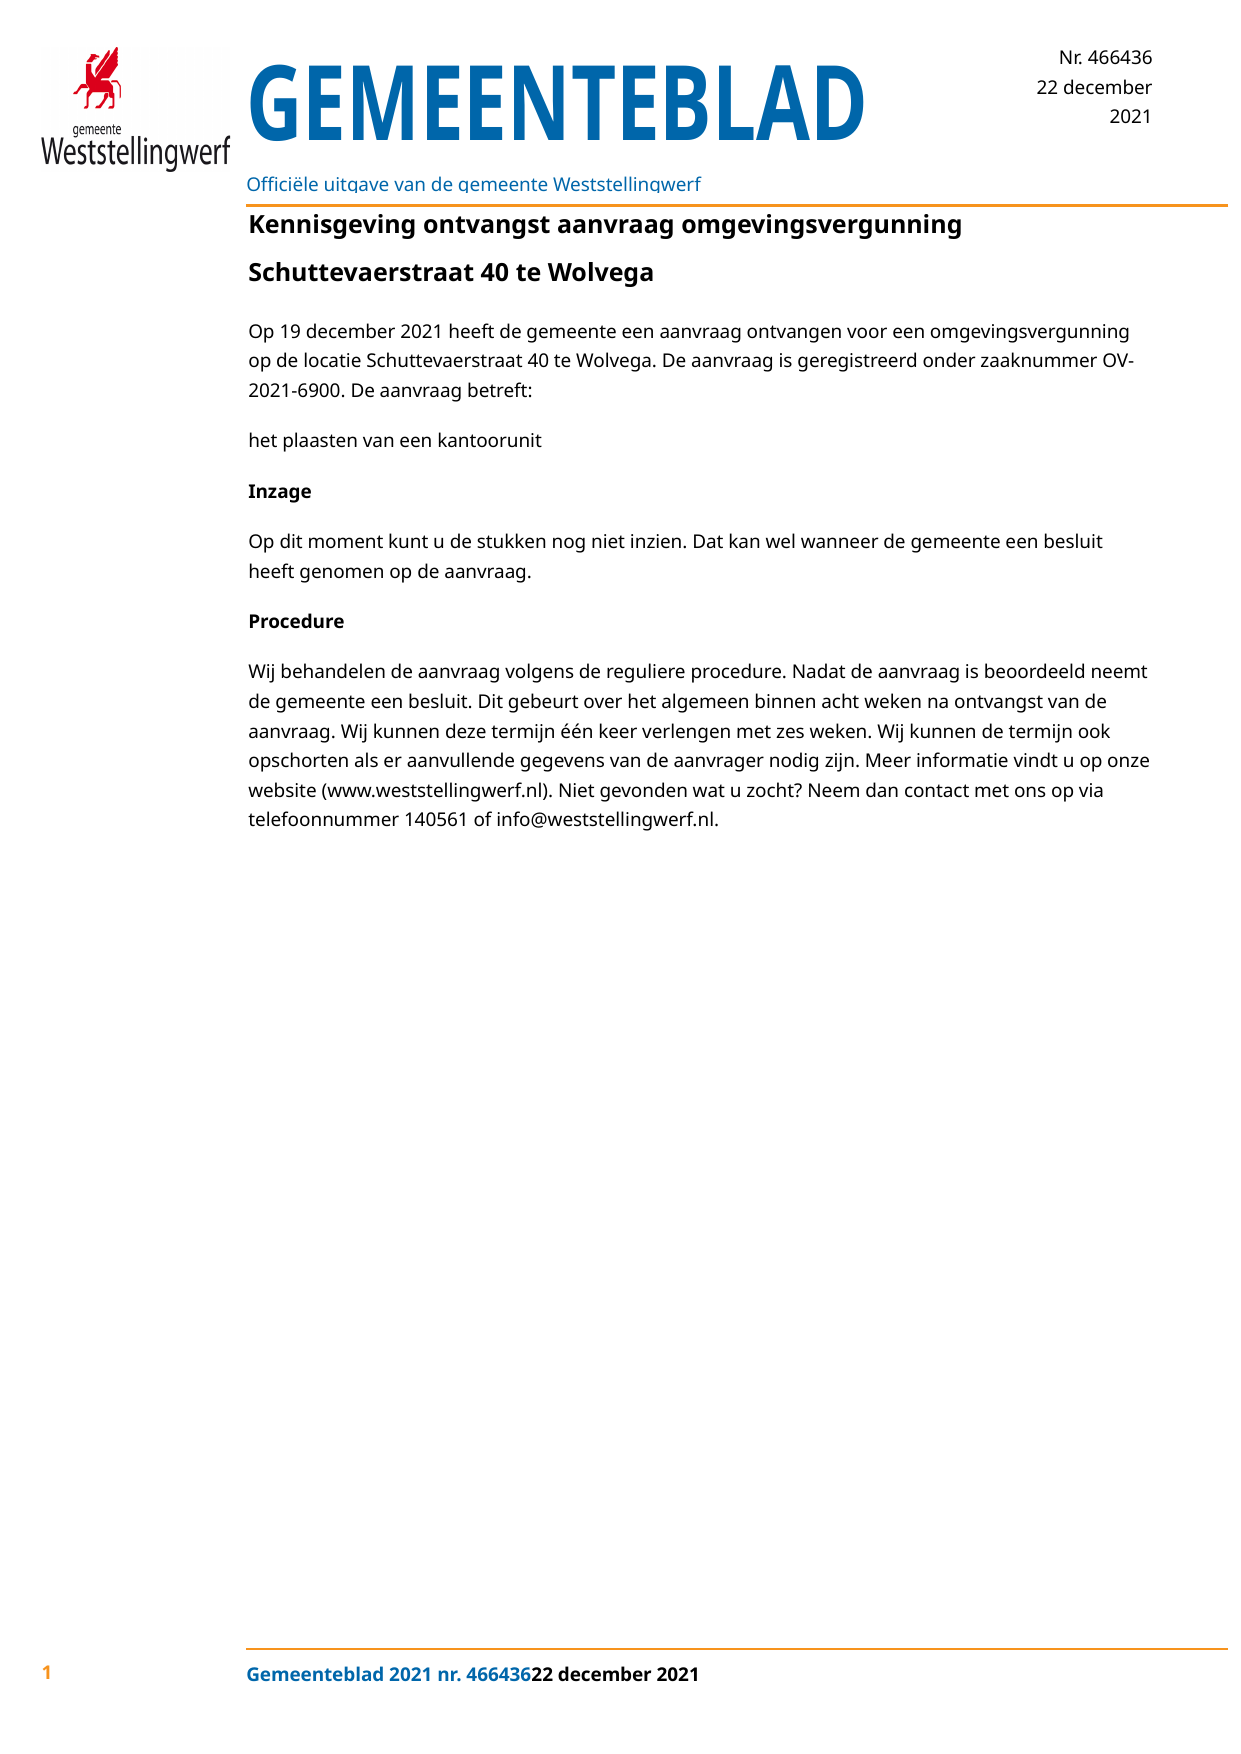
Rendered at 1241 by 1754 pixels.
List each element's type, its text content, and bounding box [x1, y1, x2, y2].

text Op 19 december 2021 heeft de gemeente een aanvraag ontvangen voor een omgevingsvergunning op de locatie Schuttevaerstraat 40 te Wolvega. De aanvraag is geregistreerd onder zaaknummer OV-2021-6900. De aanvraag betreft: [248, 318, 1152, 403]
text het plaasten van een kantoorunit [248, 427, 1152, 453]
text Procedure [248, 608, 1152, 634]
text Kennisgeving ontvangst aanvraag omgevingsvergunning Schuttevaerstraat 40 te Wolvega [248, 207, 1152, 288]
picture [41, 47, 231, 172]
text Inzage [248, 478, 1152, 504]
text Wij behandelen de aanvraag volgens de reguliere procedure. Nadat de aanvraag is beoordeeld neemt de gemeente een besluit. Dit gebeurt over het algemeen binnen acht weken na ontvangst van de aanvraag. Wij kunnen deze termijn één keer verlengen met zes weken. Wij kunnen de termijn ook opschorten als er aanvullende gegevens van de aanvrager nodig zijn. Meer informatie vindt u op onze website (www.weststellingwerf.nl). Niet gevonden wat u zocht? Neem dan contact met ons op via telefoonnummer 140561 of info@weststellingwerf.nl. [248, 659, 1152, 832]
text Op dit moment kunt u de stukken nog niet inzien. Dat kan wel wanneer de gemeente een besluit heeft genomen op de aanvraag. [248, 528, 1152, 584]
